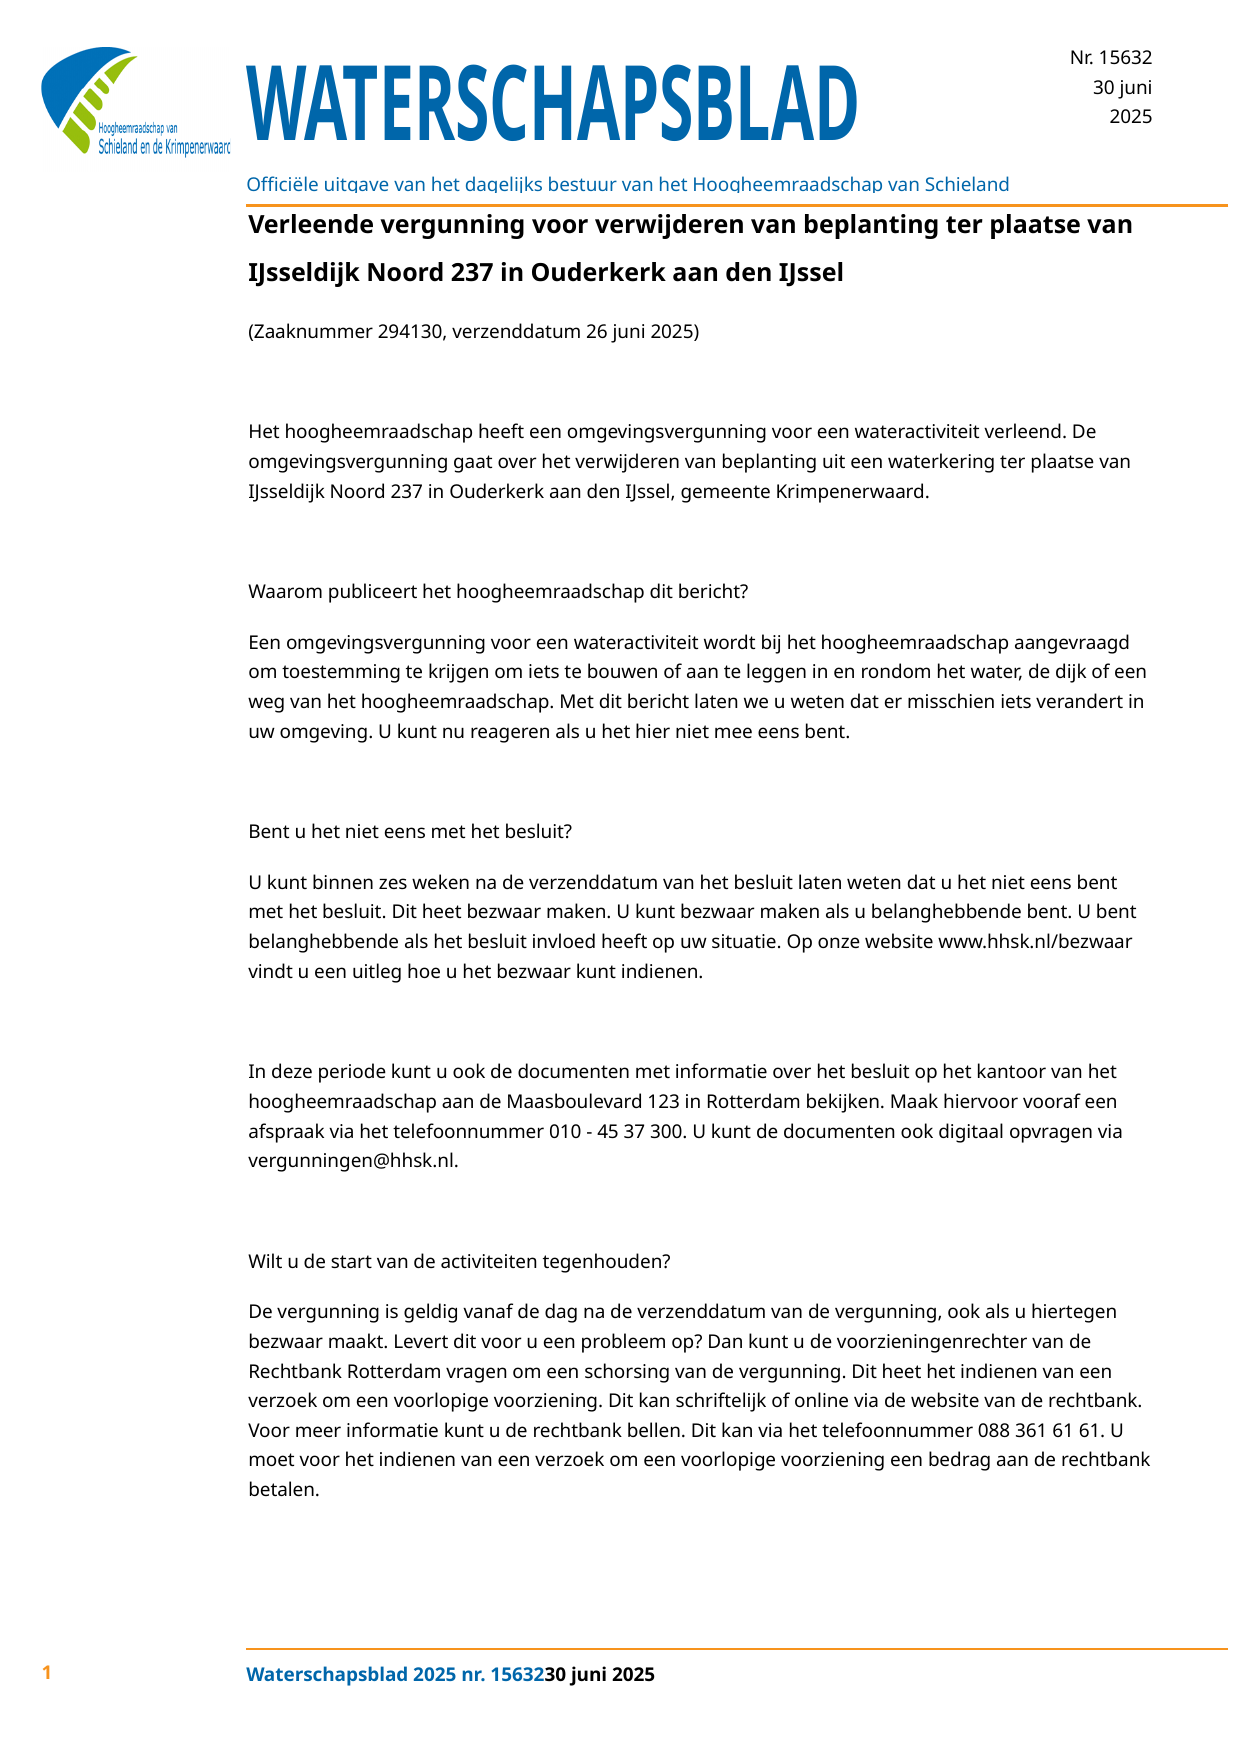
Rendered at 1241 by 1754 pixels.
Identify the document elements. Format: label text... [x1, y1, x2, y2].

text Het hoogheemraadschap heeft een omgevingsvergunning voor een wateractiviteit verleend. De omgevingsvergunning gaat over het verwijderen van beplanting uit een waterkering ter plaatse van IJsseldijk Noord 237 in Ouderkerk aan den IJssel, gemeente Krimpenerwaard. [248, 419, 1152, 504]
text Een omgevingsvergunning voor een wateractiviteit wordt bij het hoogheemraadschap aangevraagd om toestemming te krijgen om iets te bouwen of aan te leggen in en rondom het water, de dijk of een weg van het hoogheemraadschap. Met dit bericht laten we u weten dat er misschien iets verandert in uw omgeving. U kunt nu reageren als u het hier niet mee eens bent. [248, 629, 1152, 744]
text Wilt u de start van de activiteiten tegenhouden? [248, 1248, 1152, 1274]
text Bent u het niet eens met het besluit? [248, 819, 1152, 844]
text Waarom publiceert het hoogheemraadschap dit bericht? [248, 579, 1152, 604]
text In deze periode kunt u ook de documenten met informatie over het besluit op het kantoor van het hoogheemraadschap aan de Maasboulevard 123 in Rotterdam bekijken. Maak hiervoor vooraf een afspraak via het telefoonnummer 010 - 45 37 300. U kunt de documenten ook digitaal opvragen via vergunningen@hhsk.nl. [248, 1059, 1152, 1173]
picture [41, 47, 231, 172]
text Verleende vergunning voor verwijderen van beplanting ter plaatse van IJsseldijk Noord 237 in Ouderkerk aan den IJssel [248, 207, 1152, 288]
text U kunt binnen zes weken na de verzenddatum van het besluit laten weten dat u het niet eens bent met het besluit. Dit heet bezwaar maken. U kunt bezwaar maken als u belanghebbende bent. U bent belanghebbende als het besluit invloed heeft op uw situatie. Op onze website www.hhsk.nl/bezwaar vindt u een uitleg hoe u het bezwaar kunt indienen. [248, 869, 1152, 984]
text (Zaaknummer 294130, verzenddatum 26 juni 2025) [248, 318, 1152, 344]
text De vergunning is geldig vanaf de dag na de verzenddatum van de vergunning, ook als u hiertegen bezwaar maakt. Levert dit voor u een probleem op? Dan kunt u de voorzieningenrechter van de Rechtbank Rotterdam vragen om een schorsing van de vergunning. Dit heet het indienen van een verzoek om een voorlopige voorziening. Dit kan schriftelijk of online via de website van de rechtbank. Voor meer informatie kunt u de rechtbank bellen. Dit kan via het telefoonnummer 088 361 61 61. U moet voor het indienen van een verzoek om een voorlopige voorziening een bedrag aan de rechtbank betalen. [248, 1299, 1152, 1502]
